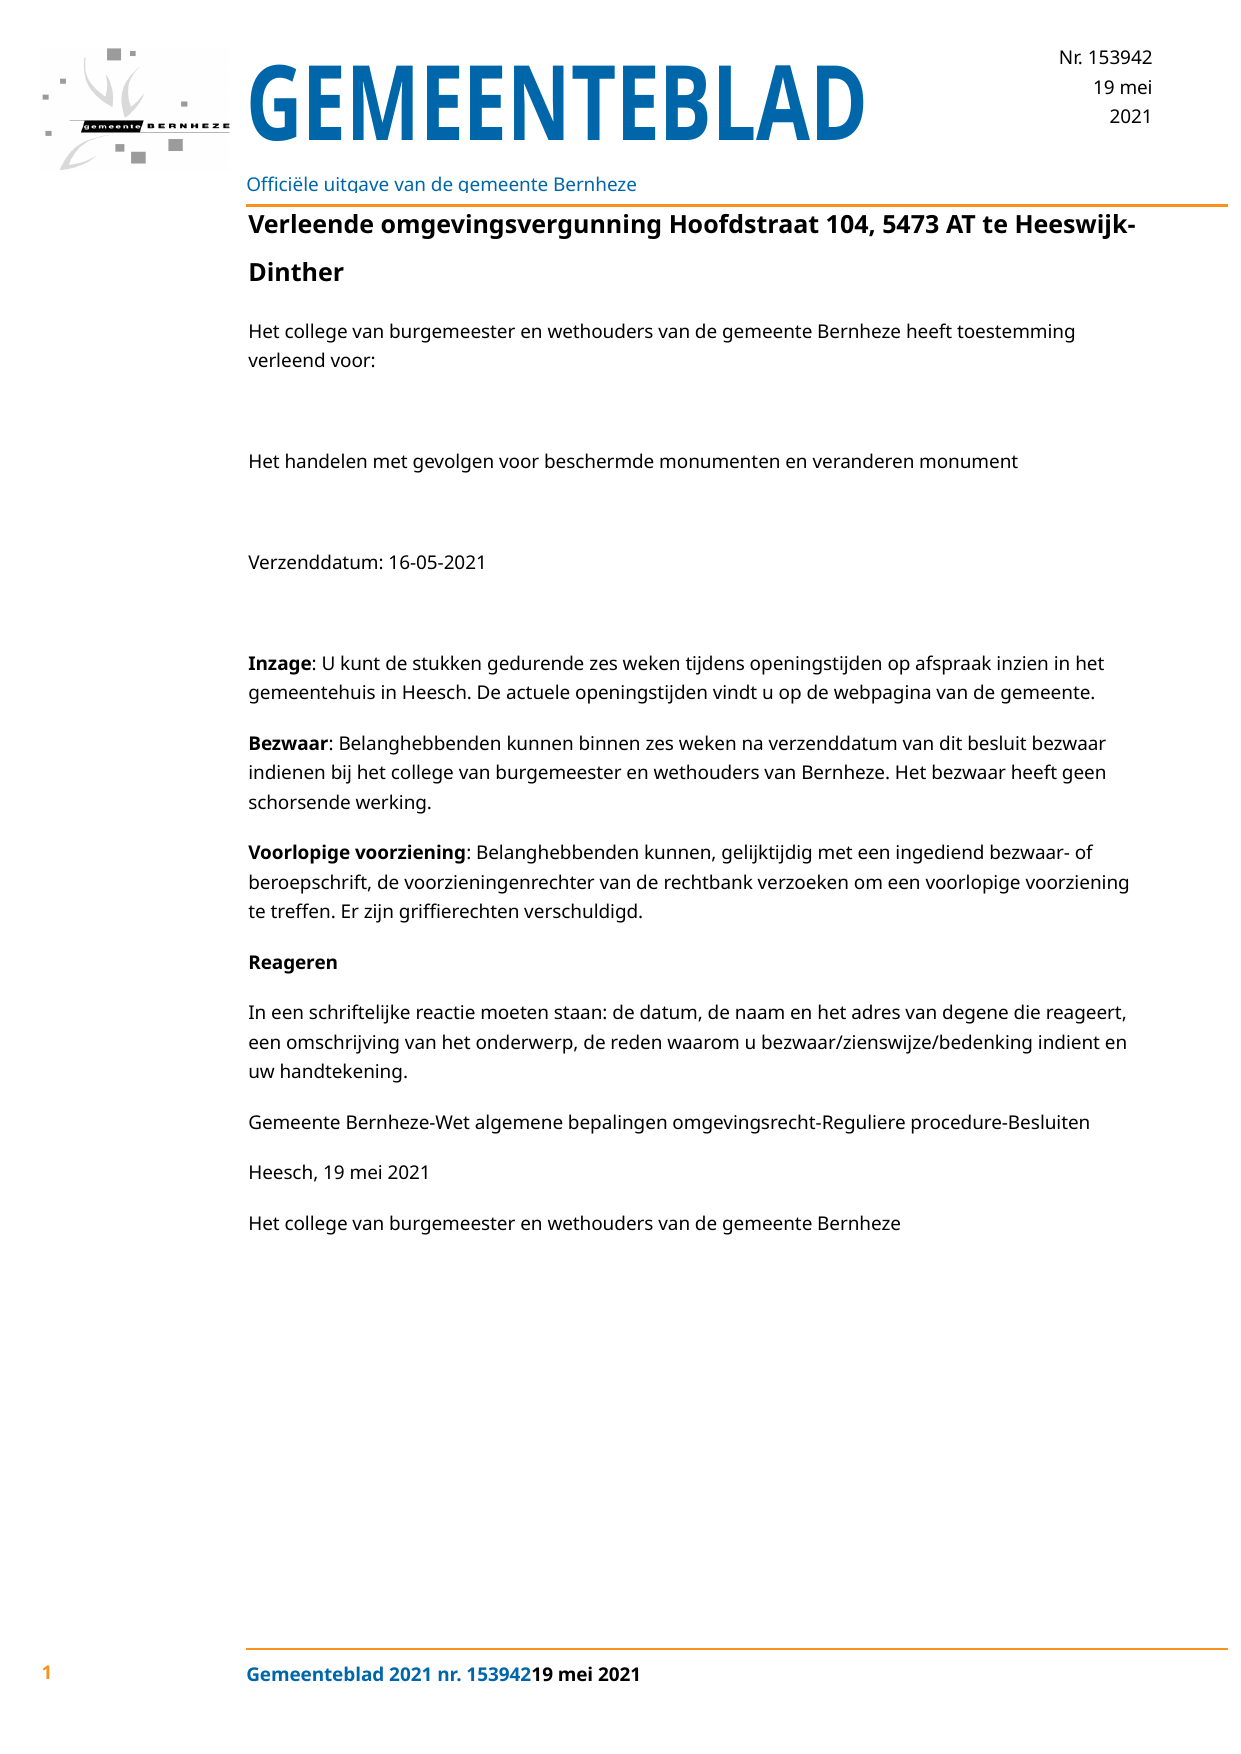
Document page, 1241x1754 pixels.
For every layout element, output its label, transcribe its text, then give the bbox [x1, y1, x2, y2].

text Inzage: U kunt de stukken gedurende zes weken tijdens openingstijden op afspraak inzien in het gemeentehuis in Heesch. De actuele openingstijden vindt u op de webpagina van de gemeente. [248, 650, 1152, 705]
text Voorlopige voorziening: Belanghebbenden kunnen, gelijktijdig met een ingediend bezwaar- of beroepschrift, de voorzieningenrechter van de rechtbank verzoeken om een voorlopige voorziening te treffen. Er zijn griffierechten verschuldigd. [248, 839, 1152, 924]
text Gemeente Bernheze-Wet algemene bepalingen omgevingsrecht-Reguliere procedure-Besluiten [248, 1109, 1152, 1135]
text Reageren [248, 949, 1152, 975]
text In een schriftelijke reactie moeten staan: de datum, de naam en het adres van degene die reageert, een omschrijving van het onderwerp, de reden waarom u bezwaar/zienswijze/bedenking indient en uw handtekening. [248, 999, 1152, 1084]
text Verleende omgevingsvergunning Hoofdstraat 104, 5473 AT te Heeswijk-Dinther [248, 207, 1152, 288]
text Het handelen met gevolgen voor beschermde monumenten en veranderen monument [248, 448, 1152, 474]
text Heesch, 19 mei 2021 [248, 1159, 1152, 1185]
text Verzenddatum: 16-05-2021 [248, 549, 1152, 575]
text Bezwaar: Belanghebbenden kunnen binnen zes weken na verzenddatum van dit besluit bezwaar indienen bij het college van burgemeester en wethouders van Bernheze. Het bezwaar heeft geen schorsende werking. [248, 730, 1152, 815]
picture [41, 47, 231, 172]
text Het college van burgemeester en wethouders van de gemeente Bernheze [248, 1210, 1152, 1236]
text Het college van burgemeester en wethouders van de gemeente Bernheze heeft toestemming verleend voor: [248, 318, 1152, 373]
